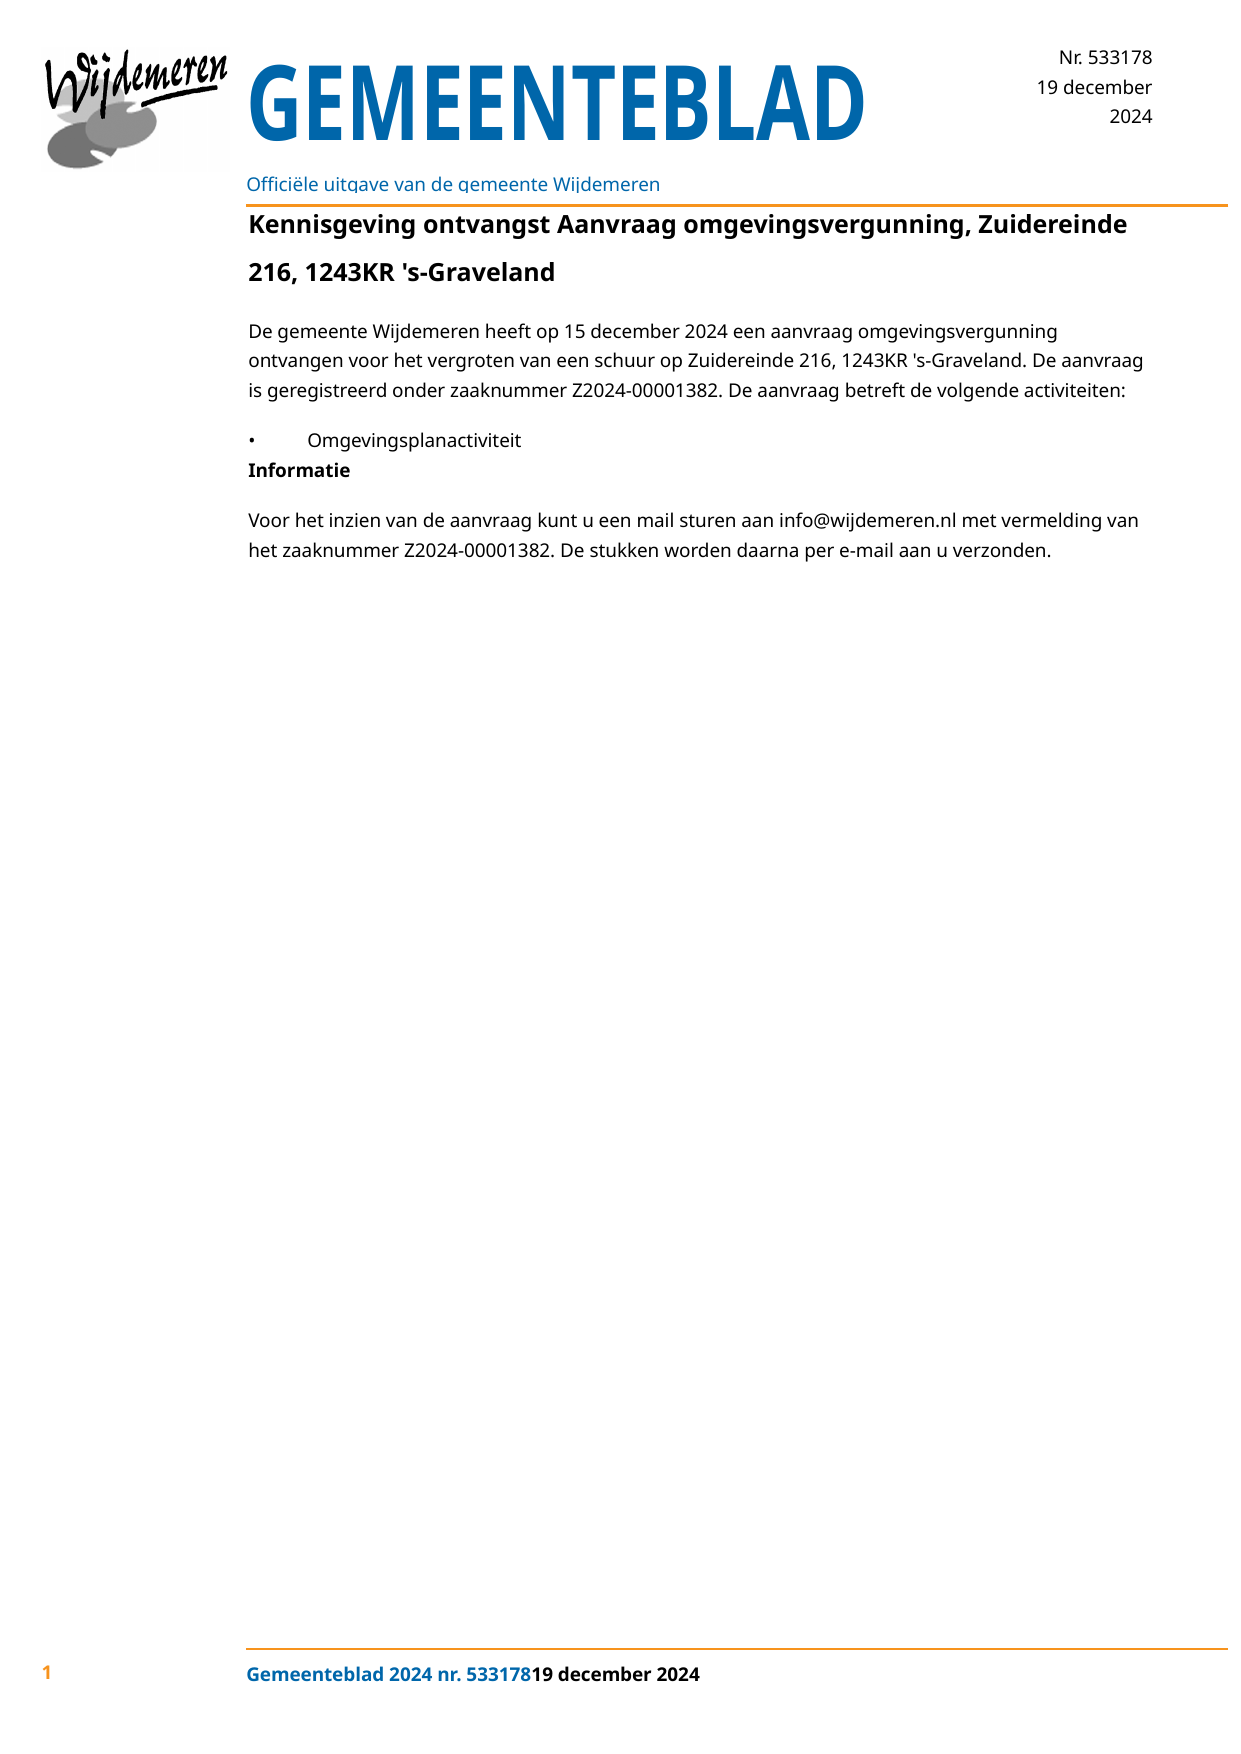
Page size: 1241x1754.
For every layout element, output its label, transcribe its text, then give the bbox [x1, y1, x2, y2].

text Informatie [248, 457, 1152, 483]
text Kennisgeving ontvangst Aanvraag omgevingsvergunning, Zuidereinde 216, 1243KR 's-Graveland [248, 207, 1152, 288]
text De gemeente Wijdemeren heeft op 15 december 2024 een aanvraag omgevingsvergunning ontvangen voor het vergroten van een schuur op Zuidereinde 216, 1243KR 's-Graveland. De aanvraag is geregistreerd onder zaaknummer Z2024-00001382. De aanvraag betreft de volgende activiteiten: [248, 318, 1152, 403]
picture [41, 47, 231, 172]
text Voor het inzien van de aanvraag kunt u een mail sturen aan info@wijdemeren.nl met vermelding van het zaaknummer Z2024-00001382. De stukken worden daarna per e-mail aan u verzonden. [248, 507, 1152, 563]
list Omgevingsplanactiviteit [248, 427, 1152, 453]
